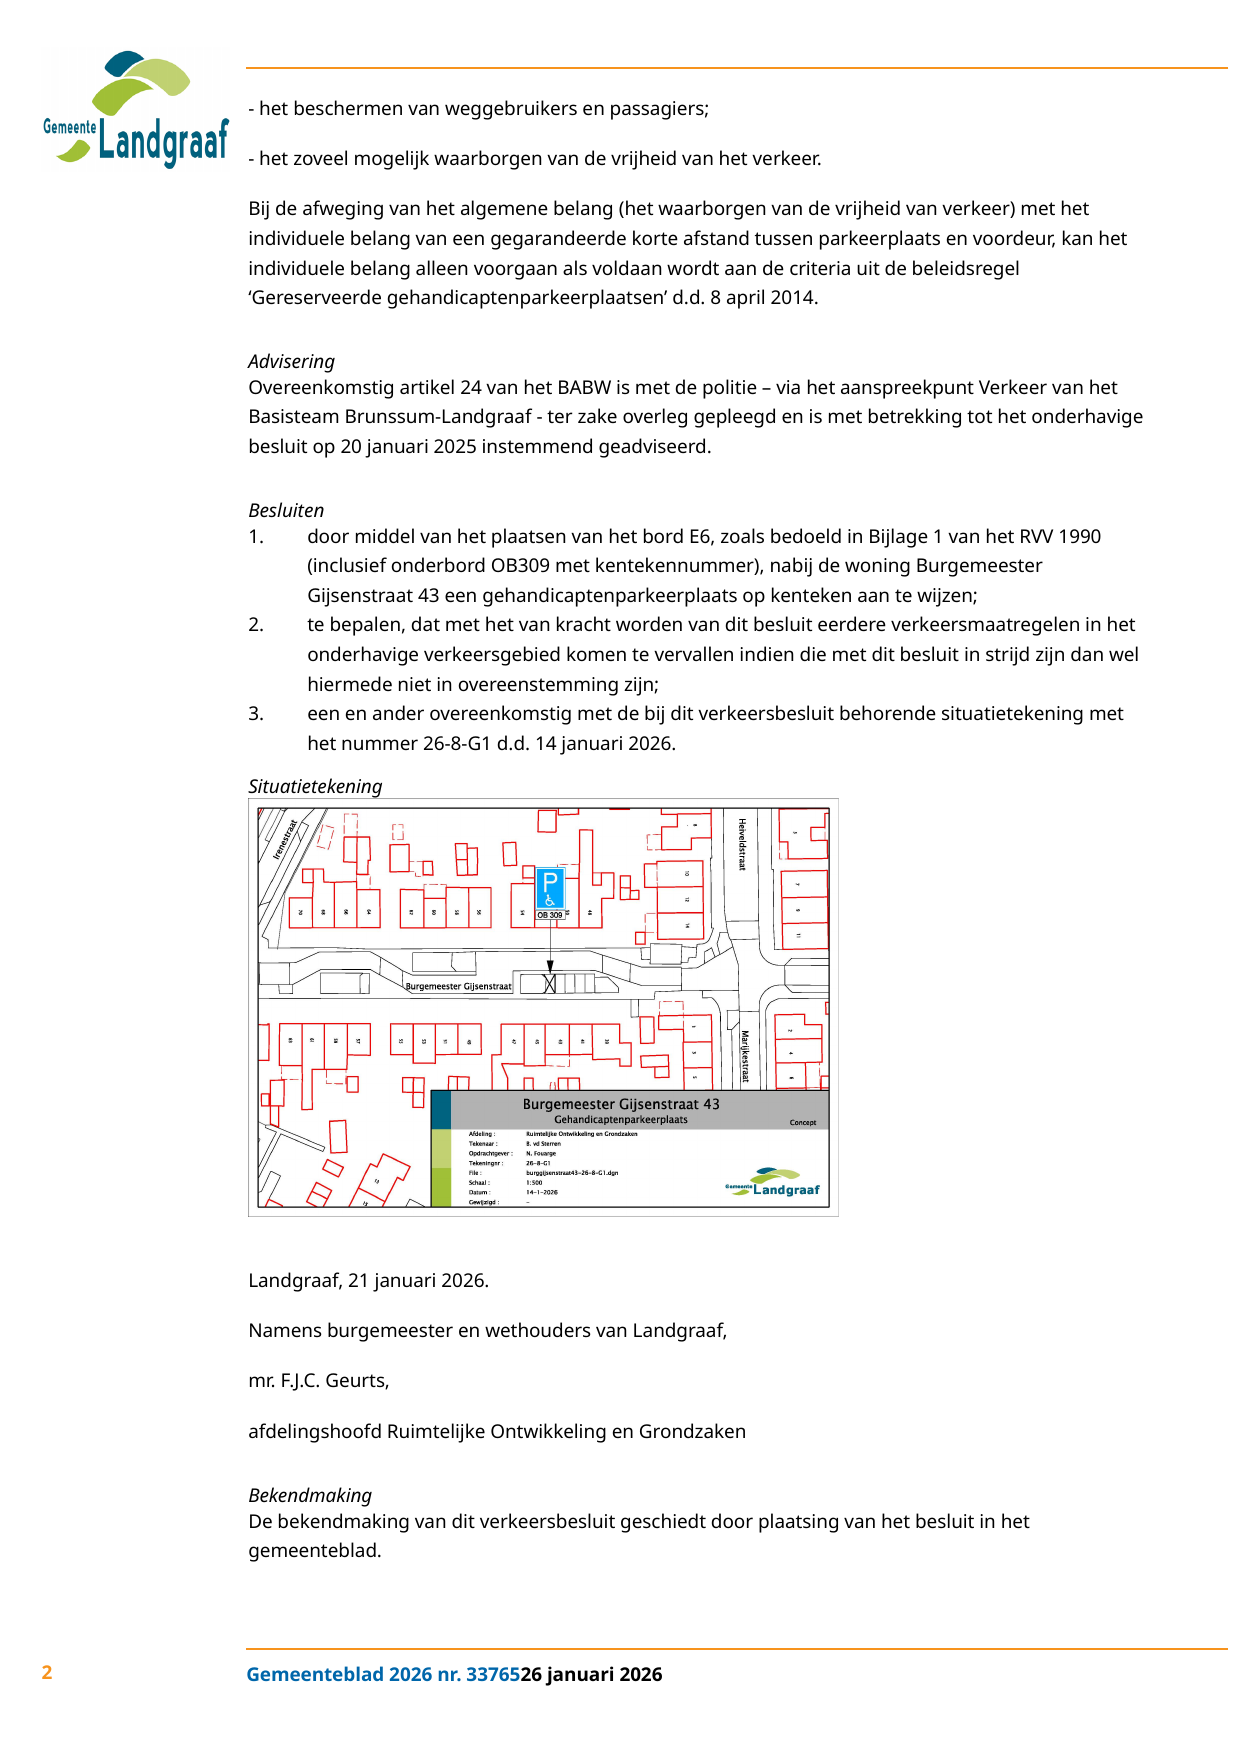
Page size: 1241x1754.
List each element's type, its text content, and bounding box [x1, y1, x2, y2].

text Bekendmaking [248, 1482, 1152, 1508]
text Landgraaf, 21 januari 2026. [248, 1267, 1152, 1293]
text Situatietekening [248, 773, 1152, 799]
list een en ander overeenkomstig met de bij dit verkeersbesluit behorende situatietekening met het nummer 26-8-G1 d.d. 14 januari 2026. [248, 700, 1152, 756]
list te bepalen, dat met het van kracht worden van dit besluit eerdere verkeersmaatregelen in het onderhavige verkeersgebied komen te vervallen indien die met dit besluit in strijd zijn dan wel hiermede niet in overeenstemming zijn; [248, 612, 1152, 697]
text mr. F.J.C. Geurts, [248, 1368, 1152, 1393]
text Besluiten [248, 497, 1152, 523]
text - het zoveel mogelijk waarborgen van de vrijheid van het verkeer. [248, 145, 1152, 171]
text Overeenkomstig artikel 24 van het BABW is met de politie – via het aanspreekpunt Verkeer van het Basisteam Brunssum-Landgraaf - ter zake overleg gepleegd en is met betrekking tot het onderhavige besluit op 20 januari 2025 instemmend geadviseerd. [248, 374, 1152, 459]
text afdelingshoofd Ruimtelijke Ontwikkeling en Grondzaken [248, 1418, 1152, 1444]
text Advisering [248, 348, 1152, 374]
picture [248, 798, 839, 1217]
list door middel van het plaatsen van het bord E6, zoals bedoeld in Bijlage 1 van het RVV 1990 (inclusief onderbord OB309 met kentekennummer), nabij de woning Burgemeester Gijsenstraat 43 een gehandicaptenparkeerplaats op kenteken aan te wijzen; [248, 523, 1152, 608]
text De bekendmaking van dit verkeersbesluit geschiedt door plaatsing van het besluit in het gemeenteblad. [248, 1508, 1152, 1563]
picture [41, 47, 231, 172]
text - het beschermen van weggebruikers en passagiers; [248, 95, 1152, 121]
text Bij de afweging van het algemene belang (het waarborgen van de vrijheid van verkeer) met het individuele belang van een gegarandeerde korte afstand tussen parkeerplaats en voordeur, kan het individuele belang alleen voorgaan als voldaan wordt aan de criteria uit de beleidsregel ‘Gereserveerde gehandicaptenparkeerplaatsen’ d.d. 8 april 2014. [248, 196, 1152, 310]
text Namens burgemeester en wethouders van Landgraaf, [248, 1317, 1152, 1343]
